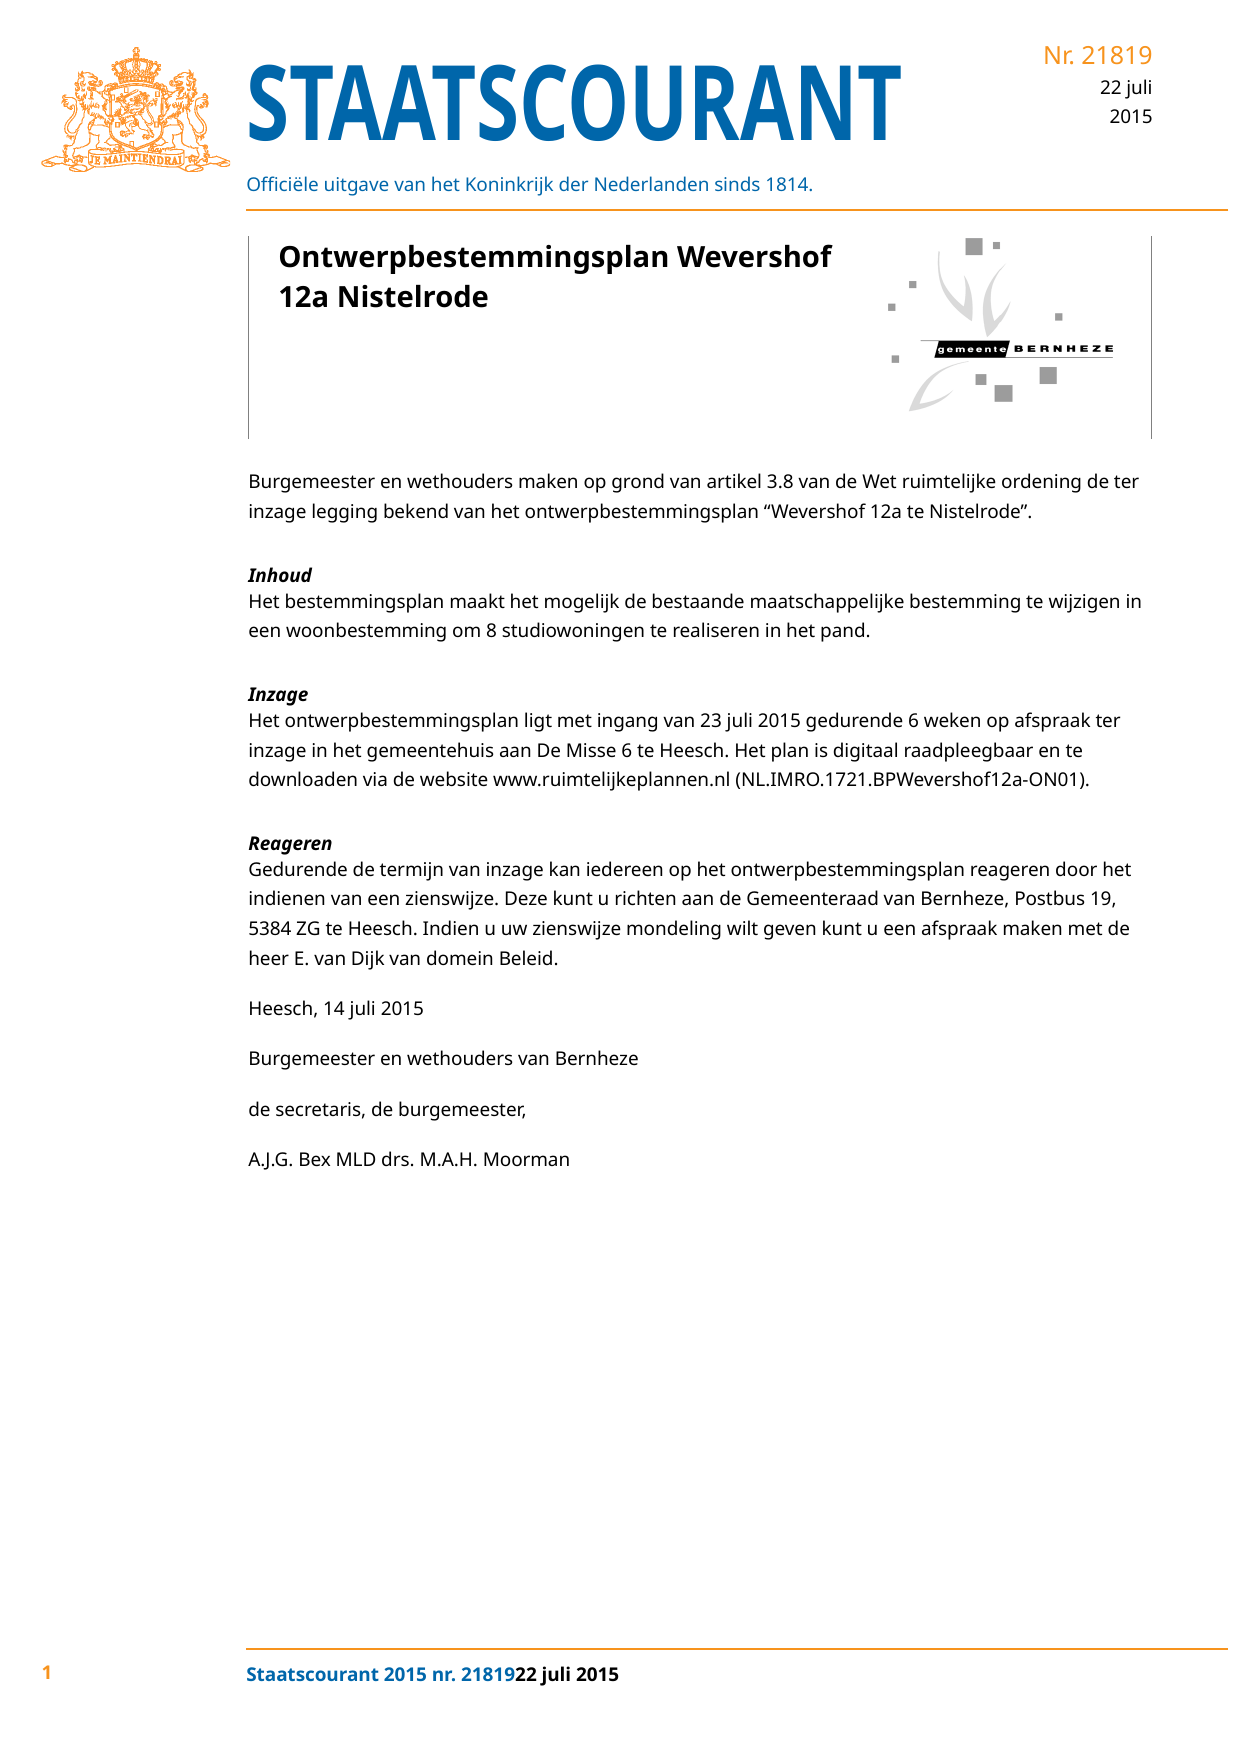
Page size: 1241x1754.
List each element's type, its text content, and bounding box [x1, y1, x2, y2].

text Gedurende de termijn van inzage kan iedereen op het ontwerpbestemmingsplan reageren door het indienen van een zienswijze. Deze kunt u richten aan de Gemeenteraad van Bernheze, Postbus 19, 5384 ZG te Heesch. Indien u uw zienswijze mondeling wilt geven kunt u een afspraak maken met de heer E. van Dijk van domein Beleid. [248, 856, 1152, 971]
table_header [850, 414, 1151, 439]
text Het bestemmingsplan maakt het mogelijk de bestaande maatschappelijke bestemming te wijzigen in een woonbestemming om 8 studiowoningen te realiseren in het pand. [248, 588, 1152, 643]
table_header [850, 236, 886, 413]
table_header [1115, 236, 1151, 413]
text A.J.G. Bex MLD drs. M.A.H. Moorman [248, 1146, 1152, 1172]
text Heesch, 14 juli 2015 [248, 995, 1152, 1021]
text Inzage [248, 681, 1152, 707]
picture [886, 236, 1115, 414]
text Burgemeester en wethouders van Bernheze [248, 1046, 1152, 1071]
text Inhoud [248, 562, 1152, 588]
picture [41, 47, 231, 172]
text Burgemeester en wethouders maken op grond van artikel 3.8 van de Wet ruimtelijke ordening de ter inzage legging bekend van het ontwerpbestemmingsplan “Wevershof 12a te Nistelrode”. [248, 469, 1152, 524]
text de secretaris, de burgemeester, [248, 1096, 1152, 1122]
text Het ontwerpbestemmingsplan ligt met ingang van 23 juli 2015 gedurende 6 weken op afspraak ter inzage in het gemeentehuis aan De Misse 6 te Heesch. Het plan is digitaal raadpleegbaar en te downloaden via de website www.ruimtelijkeplannen.nl (NL.IMRO.1721.BPWevershof12a-ON01). [248, 707, 1152, 792]
table_header Ontwerpbestemmingsplan Wevershof 12a Nistelrode [249, 236, 850, 439]
text Reageren [248, 830, 1152, 856]
